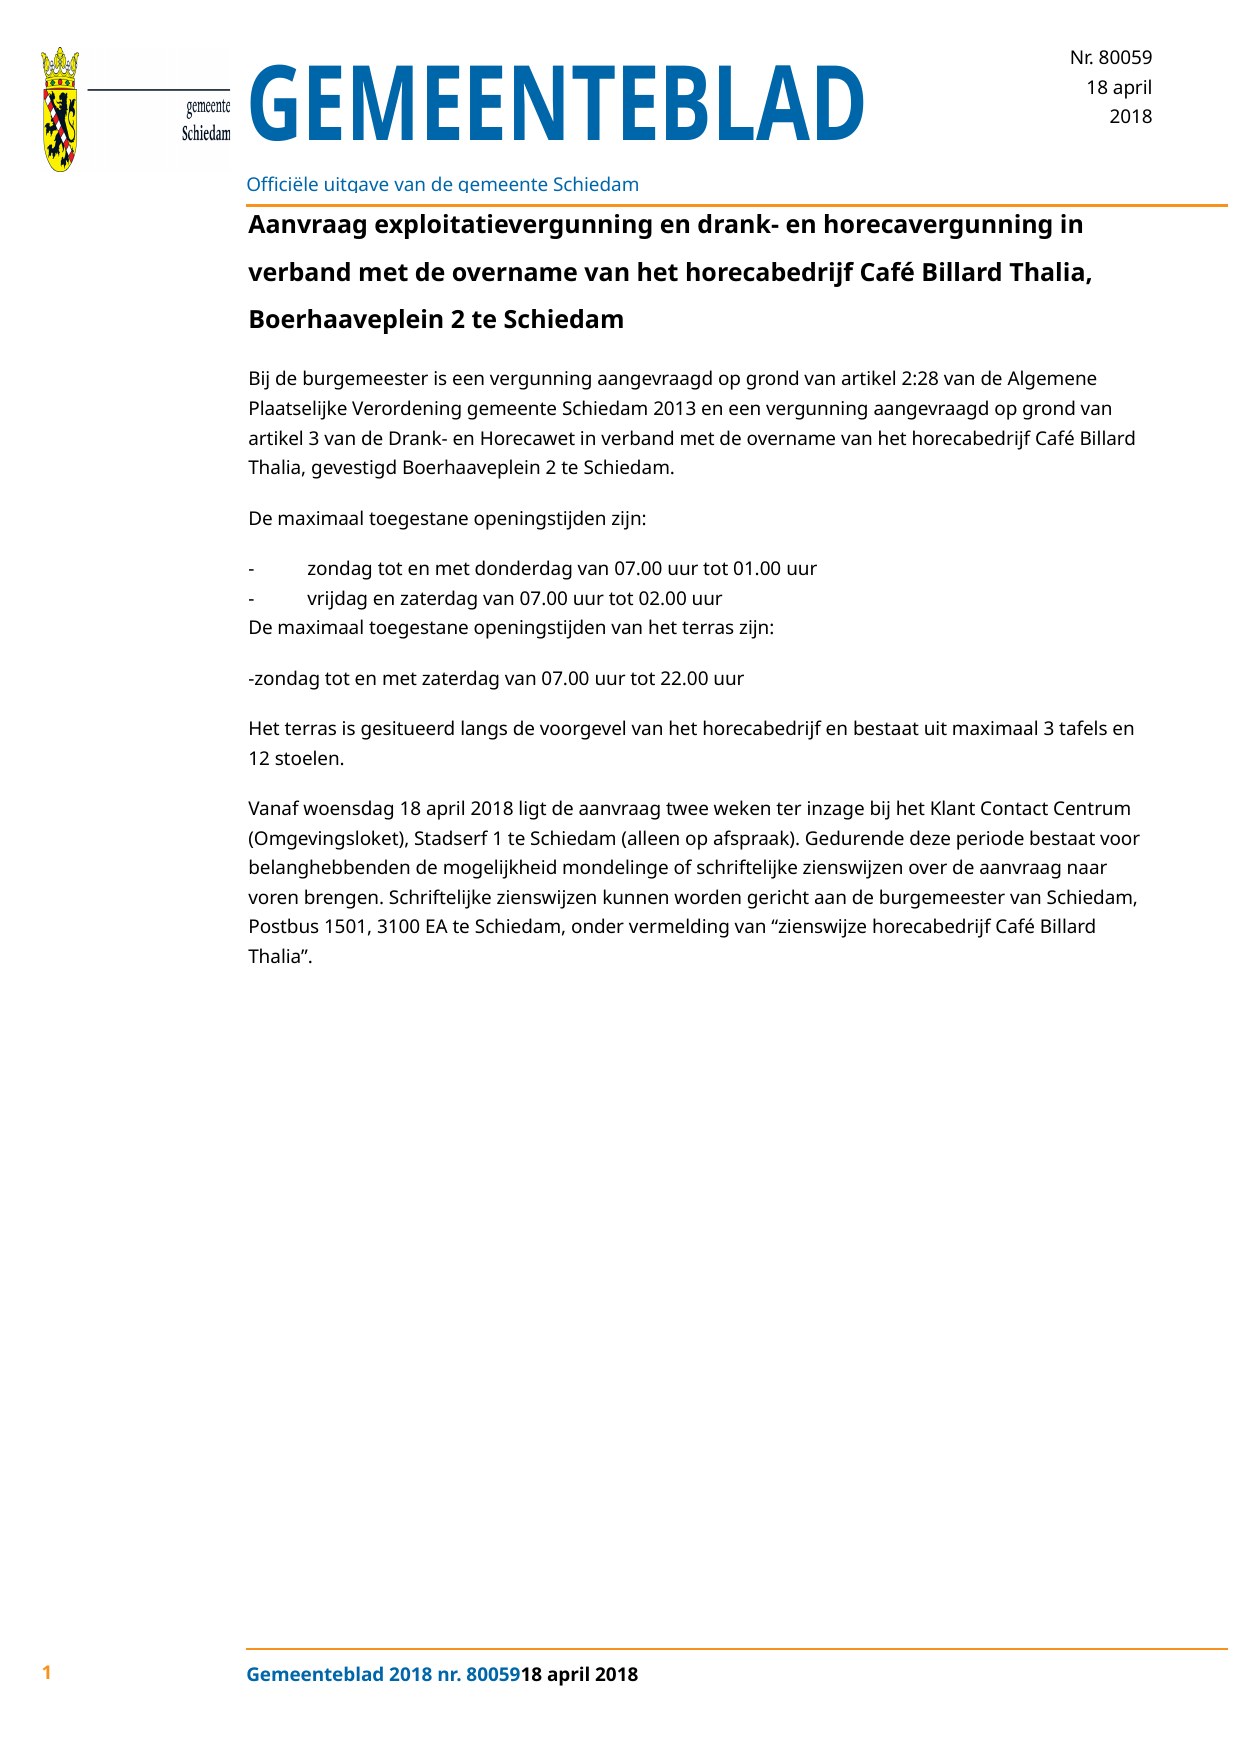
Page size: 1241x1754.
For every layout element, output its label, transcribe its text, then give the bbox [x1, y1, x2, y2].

list zondag tot en met donderdag van 07.00 uur tot 01.00 uur [248, 555, 1152, 581]
text De maximaal toegestane openingstijden van het terras zijn: [248, 614, 1152, 640]
text -zondag tot en met zaterdag van 07.00 uur tot 22.00 uur [248, 665, 1152, 690]
list vrijdag en zaterdag van 07.00 uur tot 02.00 uur [248, 585, 1152, 610]
text Bij de burgemeester is een vergunning aangevraagd op grond van artikel 2:28 van de Algemene Plaatselijke Verordening gemeente Schiedam 2013 en een vergunning aangevraagd op grond van artikel 3 van de Drank- en Horecawet in verband met de overname van het horecabedrijf Café Billard Thalia, gevestigd Boerhaaveplein 2 te Schiedam. [248, 366, 1152, 480]
text Aanvraag exploitatievergunning en drank- en horecavergunning in verband met de overname van het horecabedrijf Café Billard Thalia, Boerhaaveplein 2 te Schiedam [248, 207, 1152, 336]
text Vanaf woensdag 18 april 2018 ligt de aanvraag twee weken ter inzage bij het Klant Contact Centrum (Omgevingsloket), Stadserf 1 te Schiedam (alleen op afspraak). Gedurende deze periode bestaat voor belanghebbenden de mogelijkheid mondelinge of schriftelijke zienswijzen over de aanvraag naar voren brengen. Schriftelijke zienswijzen kunnen worden gericht aan de burgemeester van Schiedam, Postbus 1501, 3100 EA te Schiedam, onder vermelding van “zienswijze horecabedrijf Café Billard Thalia”. [248, 795, 1152, 969]
picture [41, 47, 231, 172]
text Het terras is gesitueerd langs de voorgevel van het horecabedrijf en bestaat uit maximaal 3 tafels en 12 stoelen. [248, 715, 1152, 770]
text De maximaal toegestane openingstijden zijn: [248, 505, 1152, 530]
